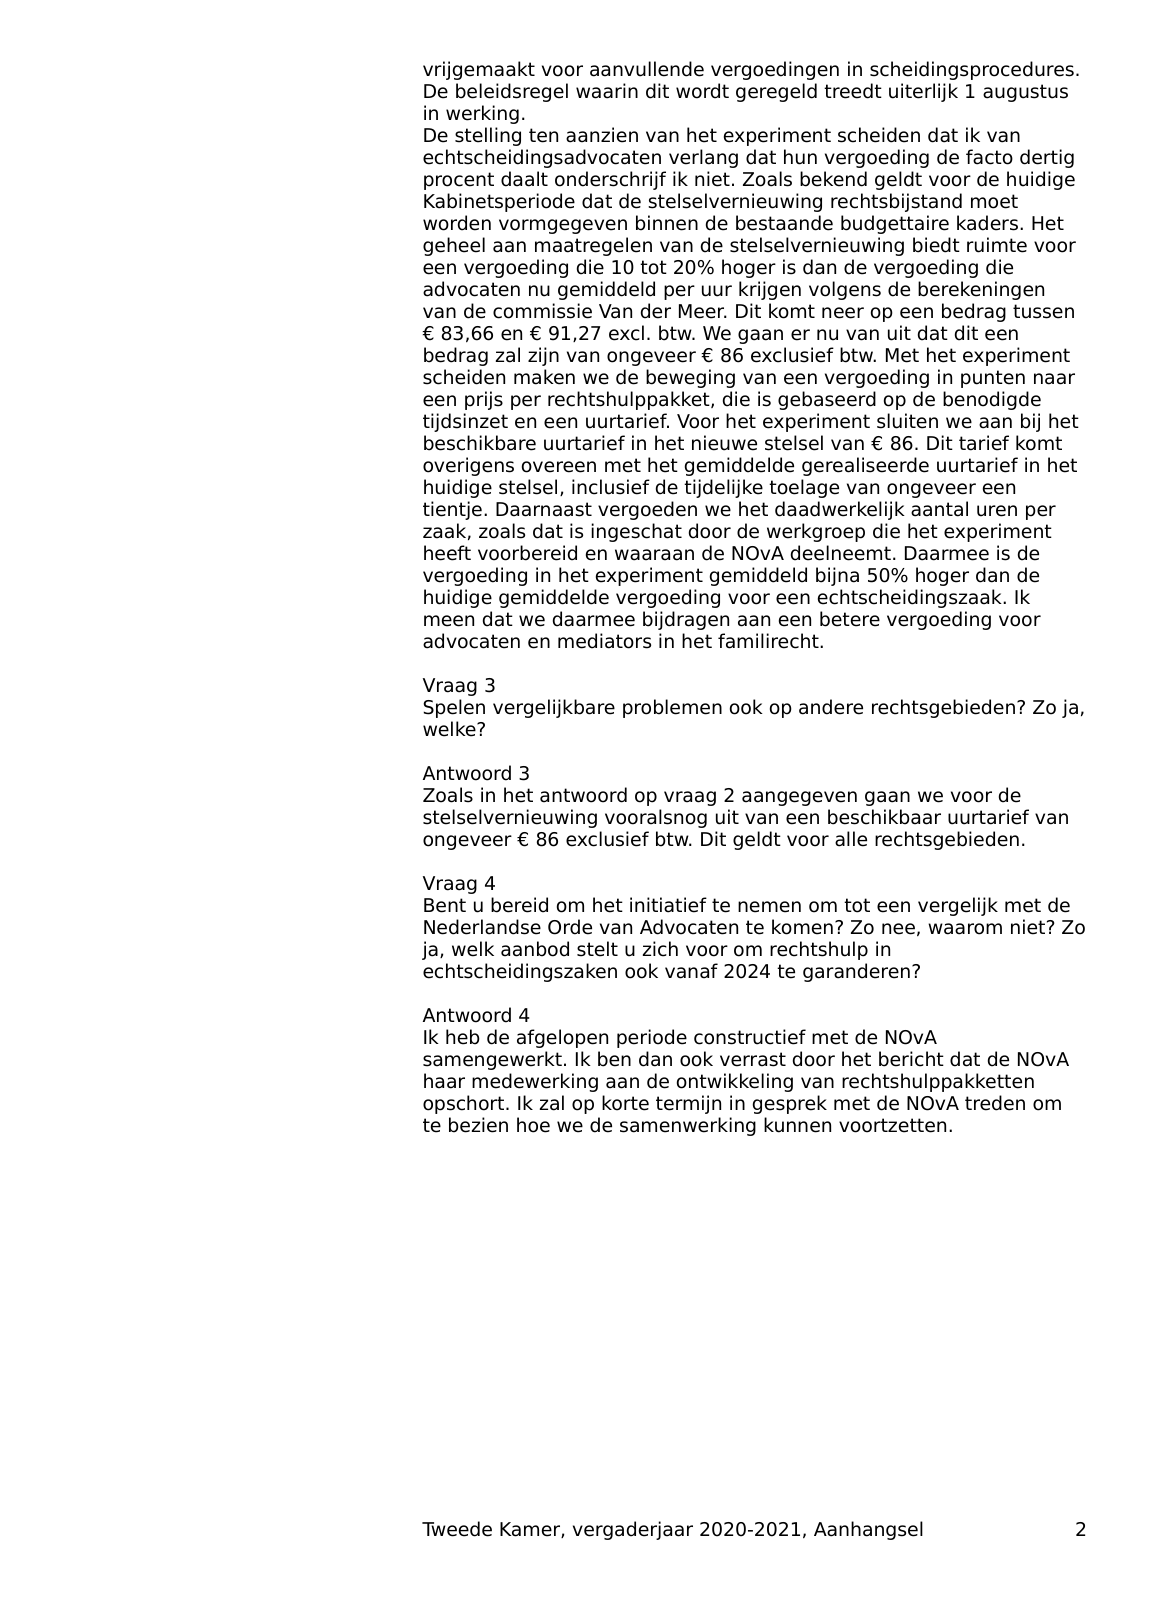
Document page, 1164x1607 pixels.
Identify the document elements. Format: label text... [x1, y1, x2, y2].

text Zoals in het antwoord op vraag 2 aangegeven gaan we voor de stelselvernieuwing vooralsnog uit van een beschikbaar uurtarief van ongeveer € 86 exclusief btw. Dit geldt voor alle rechtsgebieden. [422, 785, 1087, 851]
text Ik heb de afgelopen periode constructief met de NOvA samengewerkt. Ik ben dan ook verrast door het bericht dat de NOvA haar medewerking aan de ontwikkeling van rechtshulppakketten opschort. Ik zal op korte termijn in gesprek met de NOvA treden om te bezien hoe we de samenwerking kunnen voortzetten. [422, 1027, 1087, 1137]
text De stelling ten aanzien van het experiment scheiden dat ik van echtscheidingsadvocaten verlang dat hun vergoeding de facto dertig procent daalt onderschrijf ik niet. Zoals bekend geldt voor de huidige Kabinetsperiode dat de stelselvernieuwing rechtsbijstand moet worden vormgegeven binnen de bestaande budgettaire kaders. Het geheel aan maatregelen van de stelselvernieuwing biedt ruimte voor een vergoeding die 10 tot 20% hoger is dan de vergoeding die advocaten nu gemiddeld per uur krijgen volgens de berekeningen van de commissie Van der Meer. Dit komt neer op een bedrag tussen € 83,66 en € 91,27 excl. btw. We gaan er nu van uit dat dit een bedrag zal zijn van ongeveer € 86 exclusief btw. Met het experiment scheiden maken we de beweging van een vergoeding in punten naar een prijs per rechtshulppakket, die is gebaseerd op de benodigde tijdsinzet en een uurtarief. Voor het experiment sluiten we aan bij het beschikbare uurtarief in het nieuwe stelsel van € 86. Dit tarief komt overigens overeen met het gemiddelde gerealiseerde uurtarief in het huidige stelsel, inclusief de tijdelijke toelage van ongeveer een tientje. Daarnaast vergoeden we het daadwerkelijk aantal uren per zaak, zoals dat is ingeschat door de werkgroep die het experiment heeft voorbereid en waaraan de NOvA deelneemt. Daarmee is de vergoeding in het experiment gemiddeld bijna 50% hoger dan de huidige gemiddelde vergoeding voor een echtscheidingszaak. Ik meen dat we daarmee bijdragen aan een betere vergoeding voor advocaten en mediators in het familirecht. [422, 125, 1087, 652]
text Spelen vergelijkbare problemen ook op andere rechtsgebieden? Zo ja, welke? [422, 697, 1087, 741]
text vrijgemaakt voor aanvullende vergoedingen in scheidingsprocedures. De beleidsregel waarin dit wordt geregeld treedt uiterlijk 1 augustus in werking. [422, 59, 1087, 125]
text Antwoord 4 [422, 1005, 1087, 1027]
text Antwoord 3 [422, 763, 1087, 785]
text Vraag 4 [422, 873, 1087, 895]
text Vraag 3 [422, 675, 1087, 697]
text Bent u bereid om het initiatief te nemen om tot een vergelijk met de Nederlandse Orde van Advocaten te komen? Zo nee, waarom niet? Zo ja, welk aanbod stelt u zich voor om rechtshulp in echtscheidingszaken ook vanaf 2024 te garanderen? [422, 895, 1087, 983]
